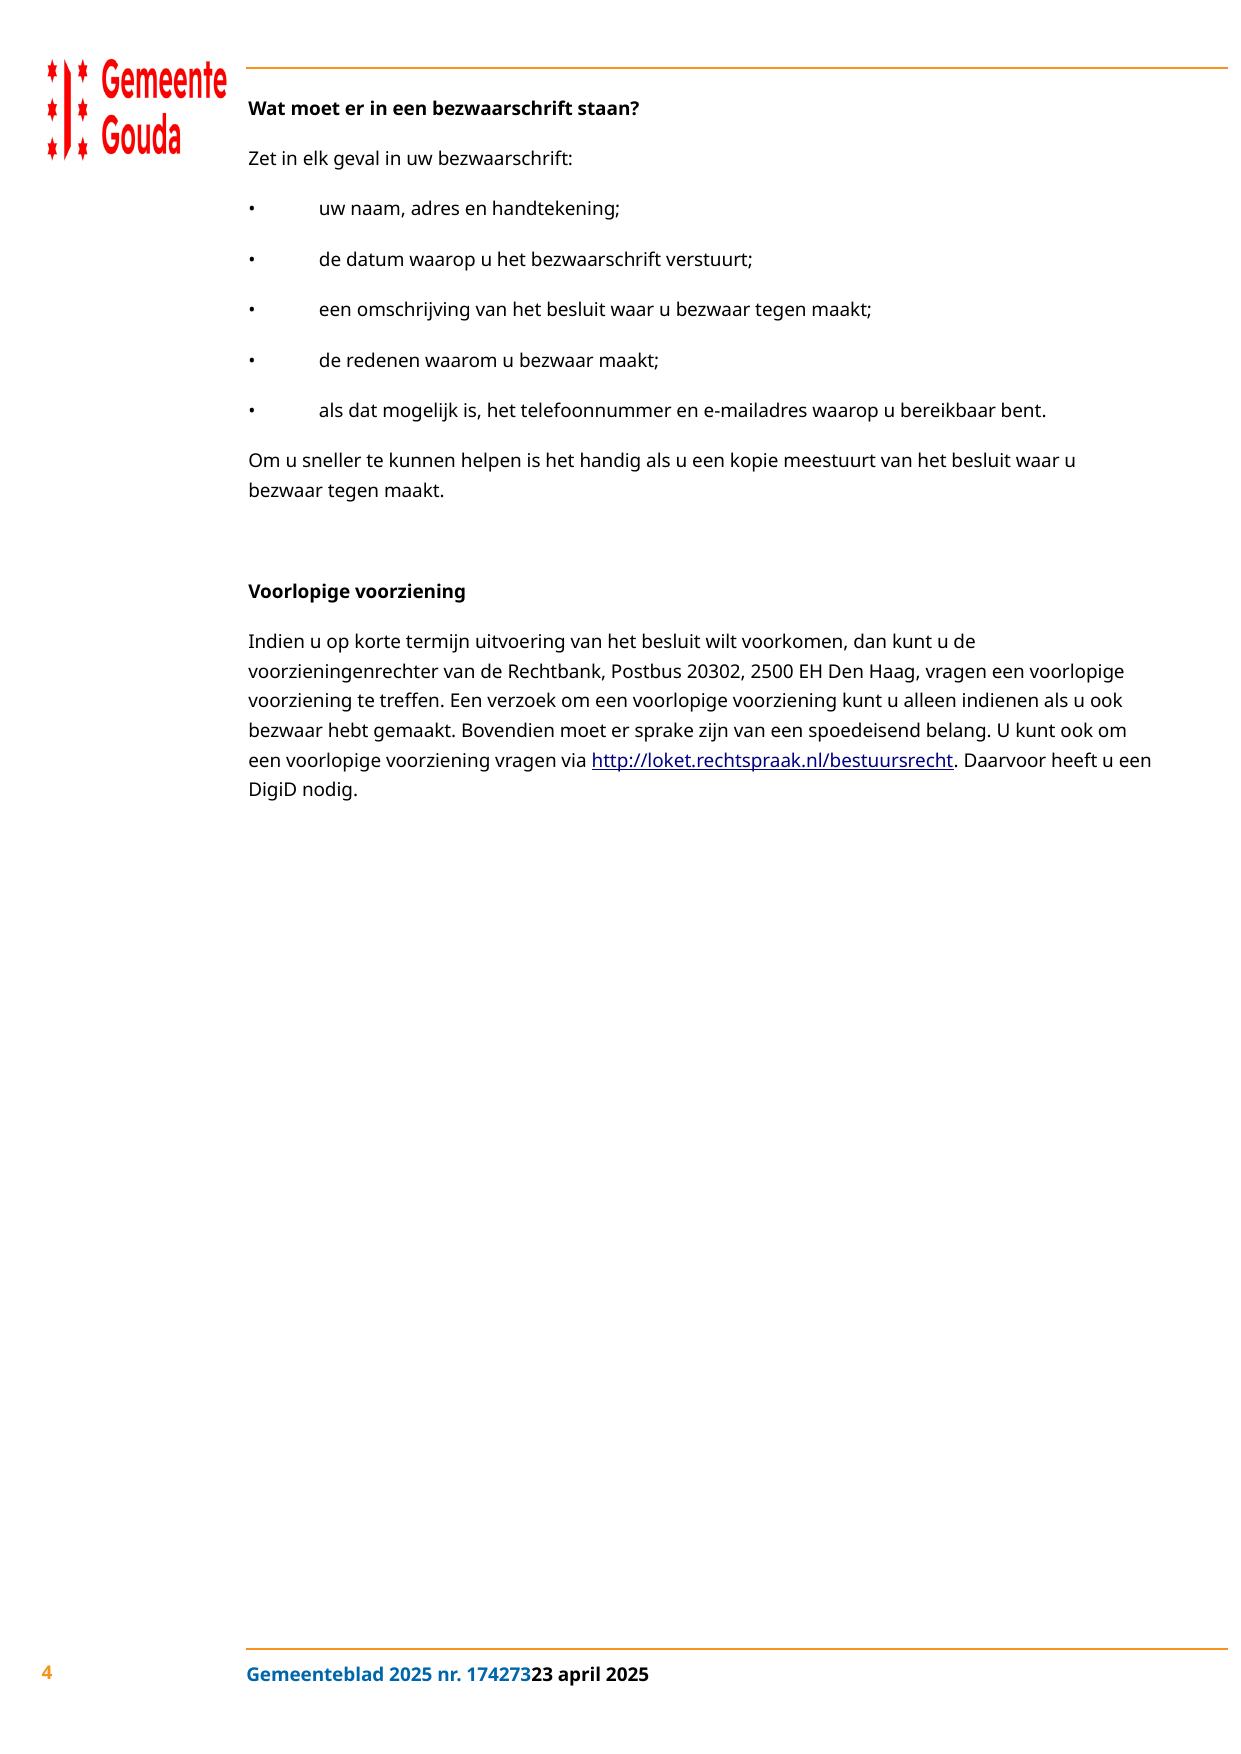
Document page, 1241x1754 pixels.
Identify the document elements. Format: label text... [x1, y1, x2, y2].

text Indien u op korte termijn uitvoering van het besluit wilt voorkomen, dan kunt u de voorzieningenrechter van de Rechtbank, Postbus 20302, 2500 EH Den Haag, vragen een voorlopige voorziening te treffen. Een verzoek om een voorlopige voorziening kunt u alleen indienen als u ook bezwaar hebt gemaakt. Bovendien moet er sprake zijn van een spoedeisend belang. U kunt ook om een voorlopige voorziening vragen via http://loket.rechtspraak.nl/bestuursrecht. Daarvoor heeft u een DigiD nodig. [248, 628, 1152, 802]
text • als dat mogelijk is, het telefoonnummer en e-mailadres waarop u bereikbaar bent. [248, 397, 1152, 423]
text Zet in elk geval in uw bezwaarschrift: [248, 145, 1152, 171]
text • uw naam, adres en handtekening; [248, 196, 1152, 221]
text • de redenen waarom u bezwaar maakt; [248, 347, 1152, 373]
picture [41, 47, 231, 172]
text Om u sneller te kunnen helpen is het handig als u een kopie meestuurt van het besluit waar u bezwaar tegen maakt. [248, 448, 1152, 503]
text • de datum waarop u het bezwaarschrift verstuurt; [248, 246, 1152, 272]
text Voorlopige voorziening [248, 578, 1152, 604]
text • een omschrijving van het besluit waar u bezwaar tegen maakt; [248, 296, 1152, 322]
text Wat moet er in een bezwaarschrift staan? [248, 95, 1152, 121]
